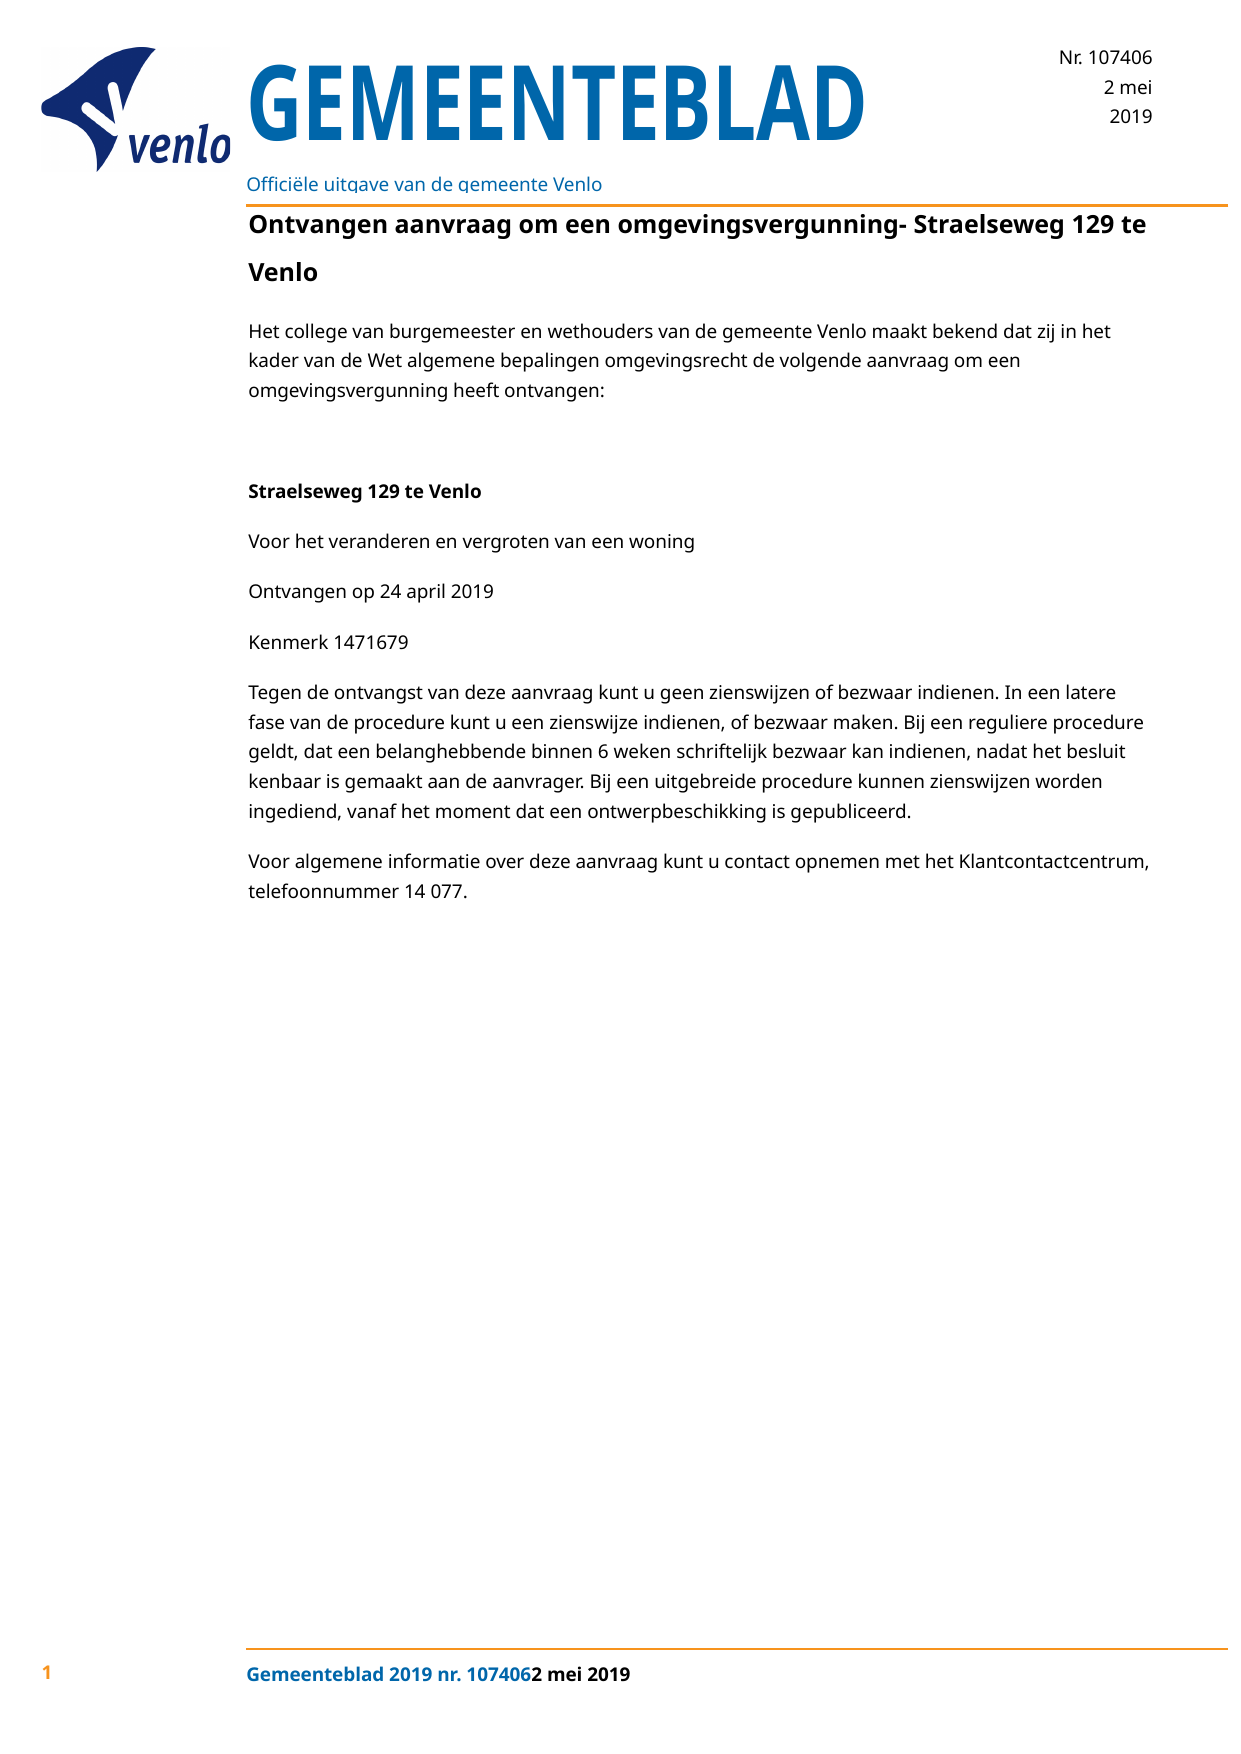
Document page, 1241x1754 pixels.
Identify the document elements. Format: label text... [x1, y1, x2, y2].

text Voor algemene informatie over deze aanvraag kunt u contact opnemen met het Klantcontactcentrum, telefoonnummer 14 077. [248, 848, 1152, 904]
text Tegen de ontvangst van deze aanvraag kunt u geen zienswijzen of bezwaar indienen. In een latere fase van de procedure kunt u een zienswijze indienen, of bezwaar maken. Bij een reguliere procedure geldt, dat een belanghebbende binnen 6 weken schriftelijk bezwaar kan indienen, nadat het besluit kenbaar is gemaakt aan de aanvrager. Bij een uitgebreide procedure kunnen zienswijzen worden ingediend, vanaf het moment dat een ontwerpbeschikking is gepubliceerd. [248, 679, 1152, 824]
picture [41, 47, 231, 172]
text Straelseweg 129 te Venlo [248, 478, 1152, 504]
text Ontvangen op 24 april 2019 [248, 579, 1152, 604]
text Voor het veranderen en vergroten van een woning [248, 528, 1152, 554]
text Ontvangen aanvraag om een omgevingsvergunning- Straelseweg 129 te Venlo [248, 207, 1152, 288]
text Kenmerk 1471679 [248, 629, 1152, 655]
text Het college van burgemeester en wethouders van de gemeente Venlo maakt bekend dat zij in het kader van de Wet algemene bepalingen omgevingsrecht de volgende aanvraag om een omgevingsvergunning heeft ontvangen: [248, 318, 1152, 403]
